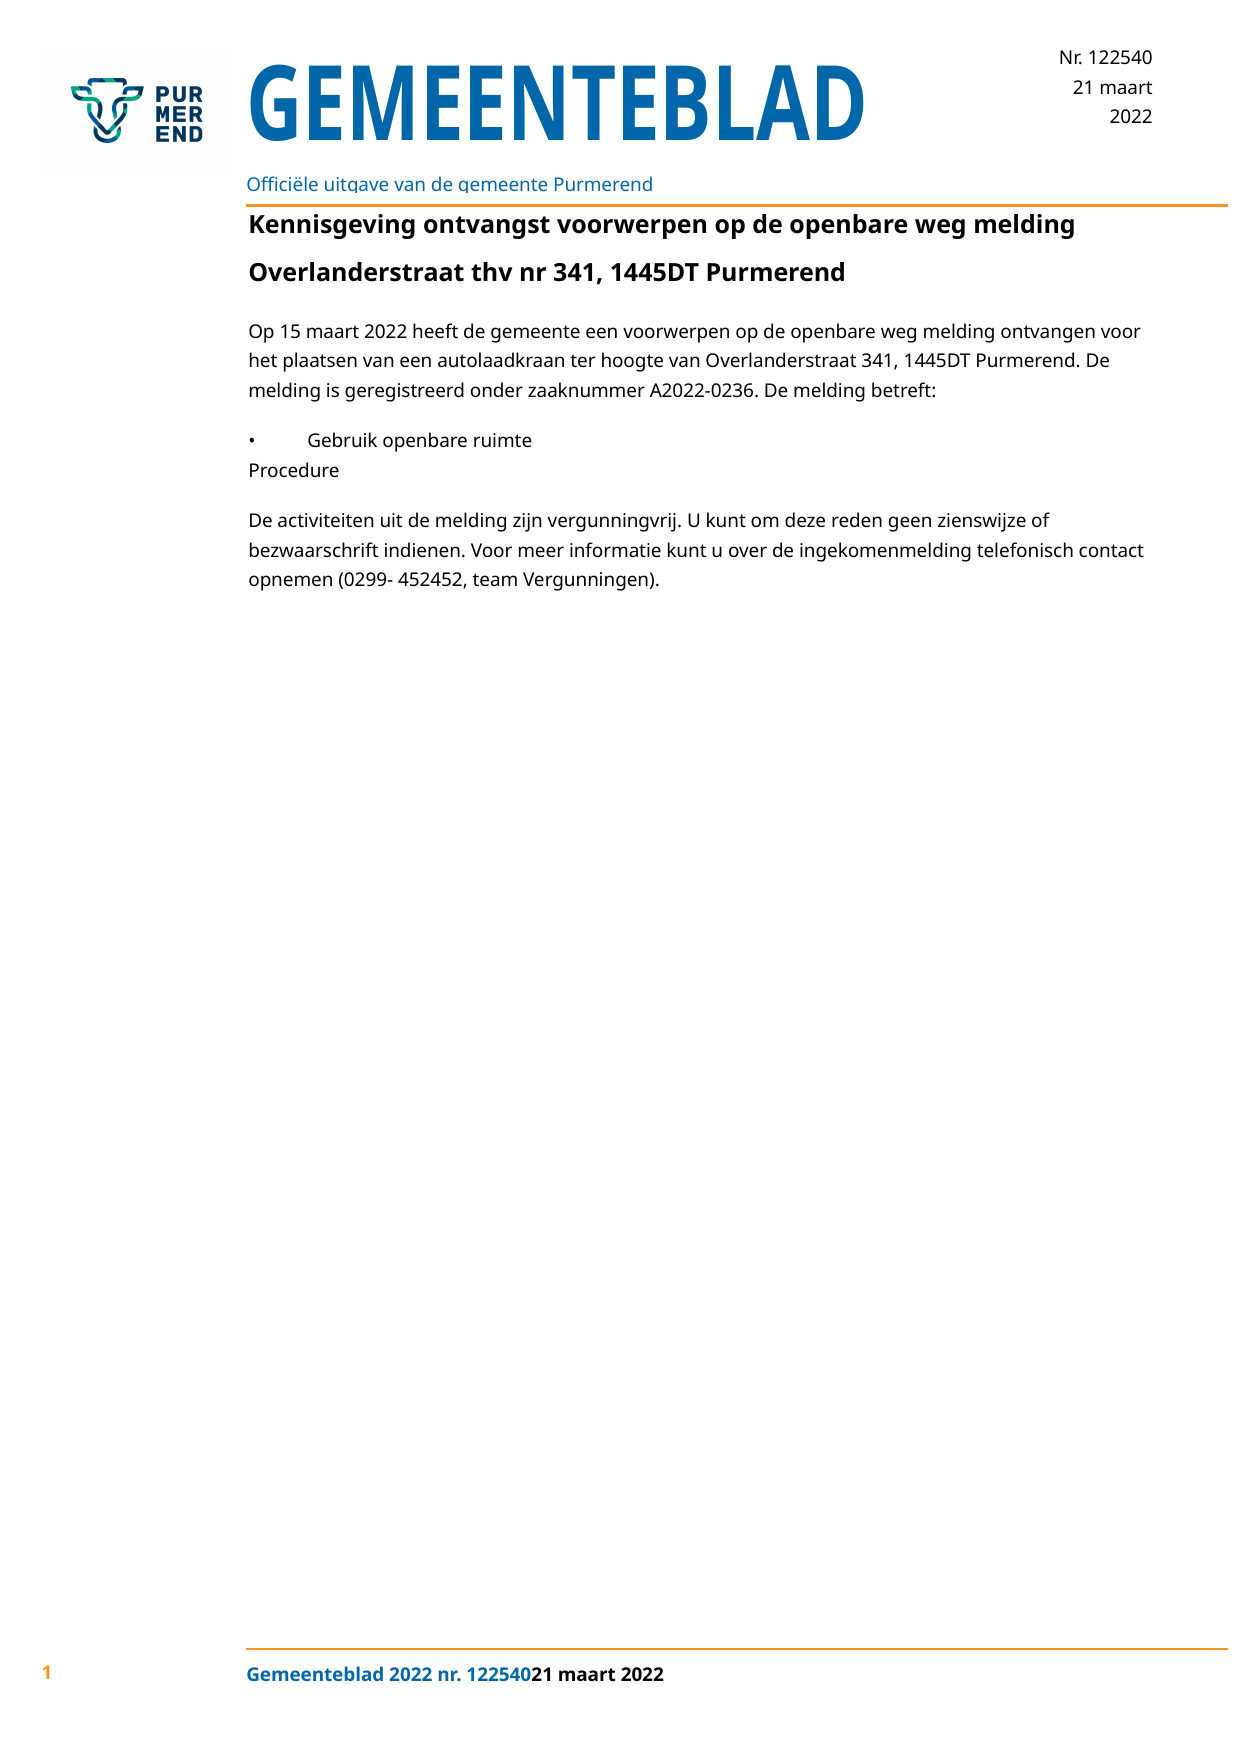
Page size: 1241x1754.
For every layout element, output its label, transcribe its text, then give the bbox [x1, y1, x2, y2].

text Kennisgeving ontvangst voorwerpen op de openbare weg melding Overlanderstraat thv nr 341, 1445DT Purmerend [248, 207, 1152, 288]
picture [41, 47, 231, 172]
text Op 15 maart 2022 heeft de gemeente een voorwerpen op de openbare weg melding ontvangen voor het plaatsen van een autolaadkraan ter hoogte van Overlanderstraat 341, 1445DT Purmerend. De melding is geregistreerd onder zaaknummer A2022-0236. De melding betreft: [248, 318, 1152, 403]
list Gebruik openbare ruimte [248, 427, 1152, 453]
text Procedure [248, 457, 1152, 483]
text De activiteiten uit de melding zijn vergunningvrij. U kunt om deze reden geen zienswijze of bezwaarschrift indienen. Voor meer informatie kunt u over de ingekomenmelding telefonisch contact opnemen (0299- 452452, team Vergunningen). [248, 507, 1152, 592]
